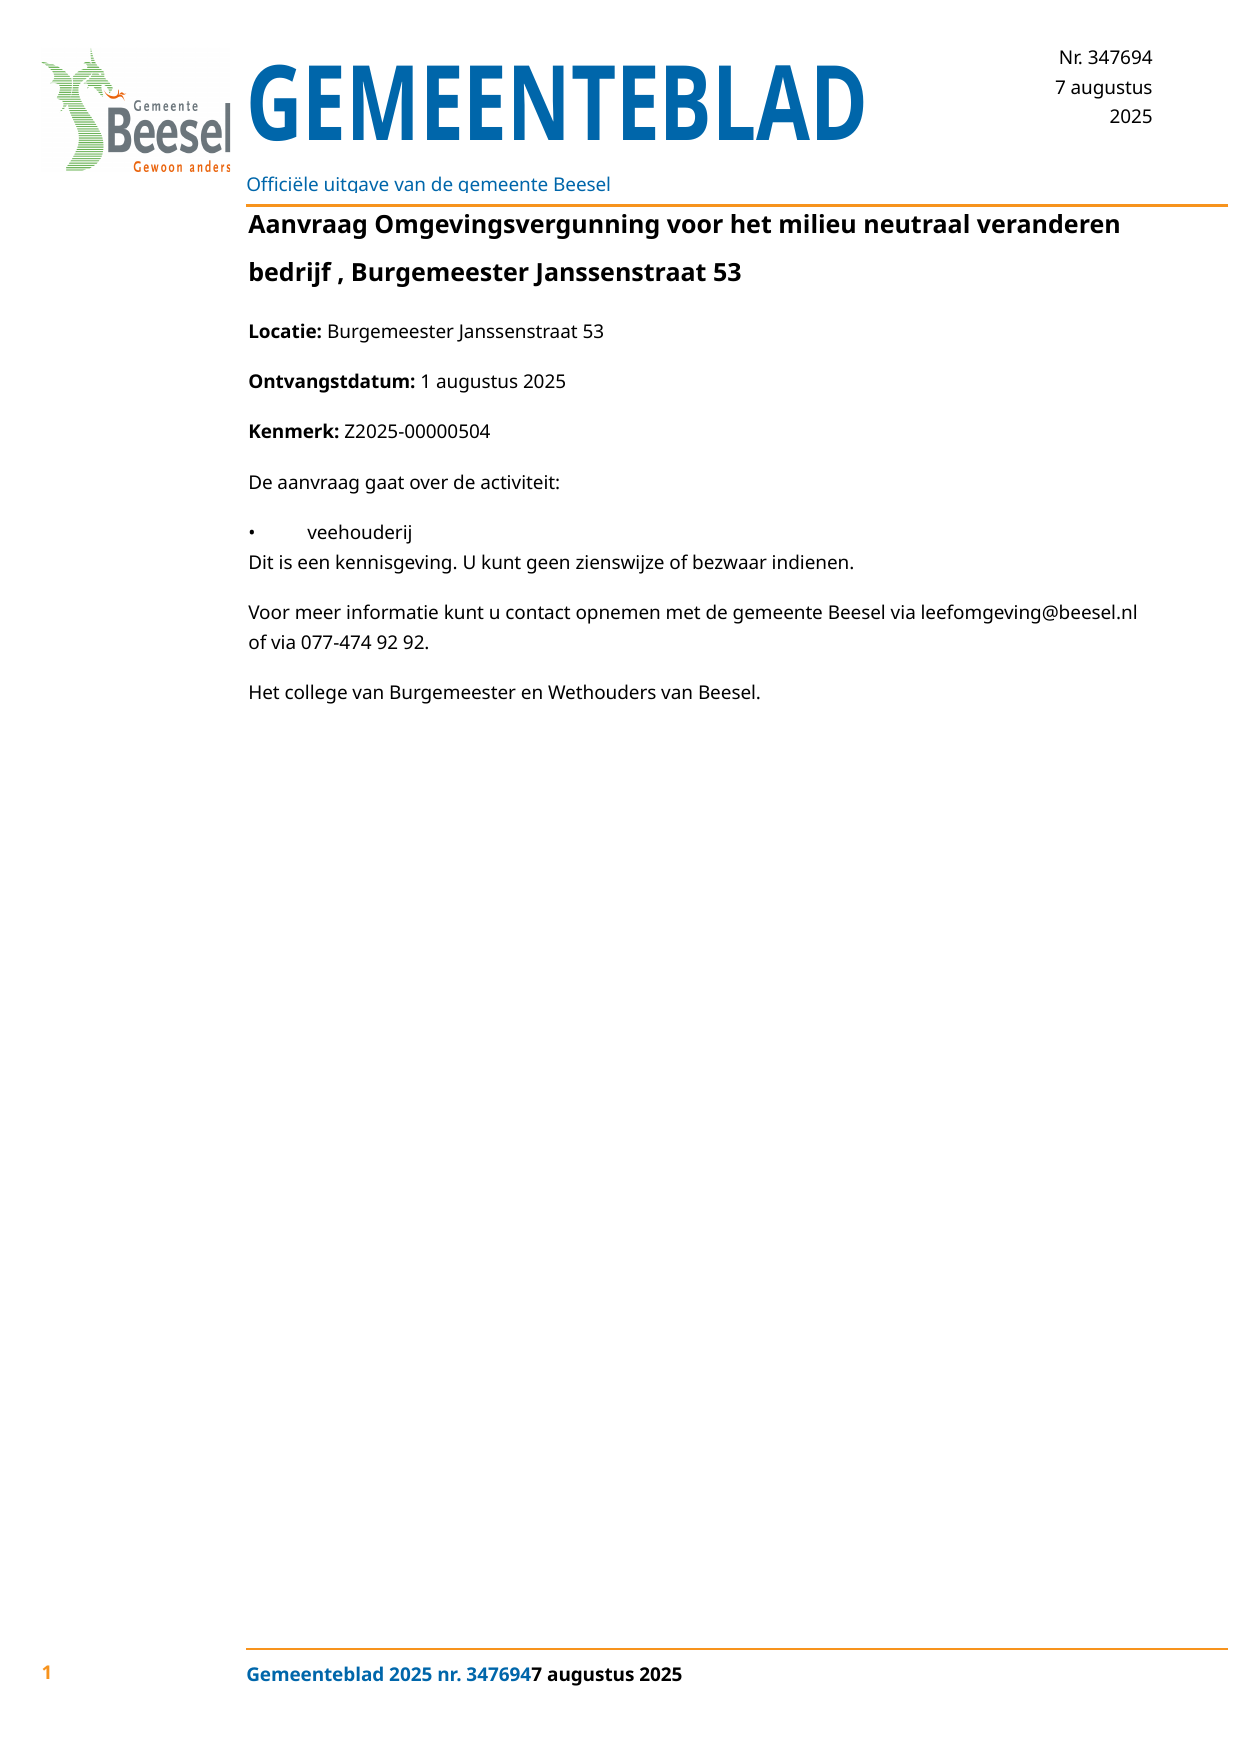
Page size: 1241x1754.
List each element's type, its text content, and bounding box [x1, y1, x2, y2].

text Voor meer informatie kunt u contact opnemen met de gemeente Beesel via leefomgeving@beesel.nl of via 077-474 92 92. [248, 599, 1152, 655]
picture [41, 47, 231, 172]
text Het college van Burgemeester en Wethouders van Beesel. [248, 679, 1152, 705]
list veehouderij [248, 519, 1152, 545]
text Dit is een kennisgeving. U kunt geen zienswijze of bezwaar indienen. [248, 549, 1152, 575]
text Kenmerk: Z2025-00000504 [248, 419, 1152, 444]
text De aanvraag gaat over de activiteit: [248, 469, 1152, 495]
text Aanvraag Omgevingsvergunning voor het milieu neutraal veranderen bedrijf , Burgemeester Janssenstraat 53 [248, 207, 1152, 288]
text Ontvangstdatum: 1 augustus 2025 [248, 368, 1152, 394]
text Locatie: Burgemeester Janssenstraat 53 [248, 318, 1152, 344]
